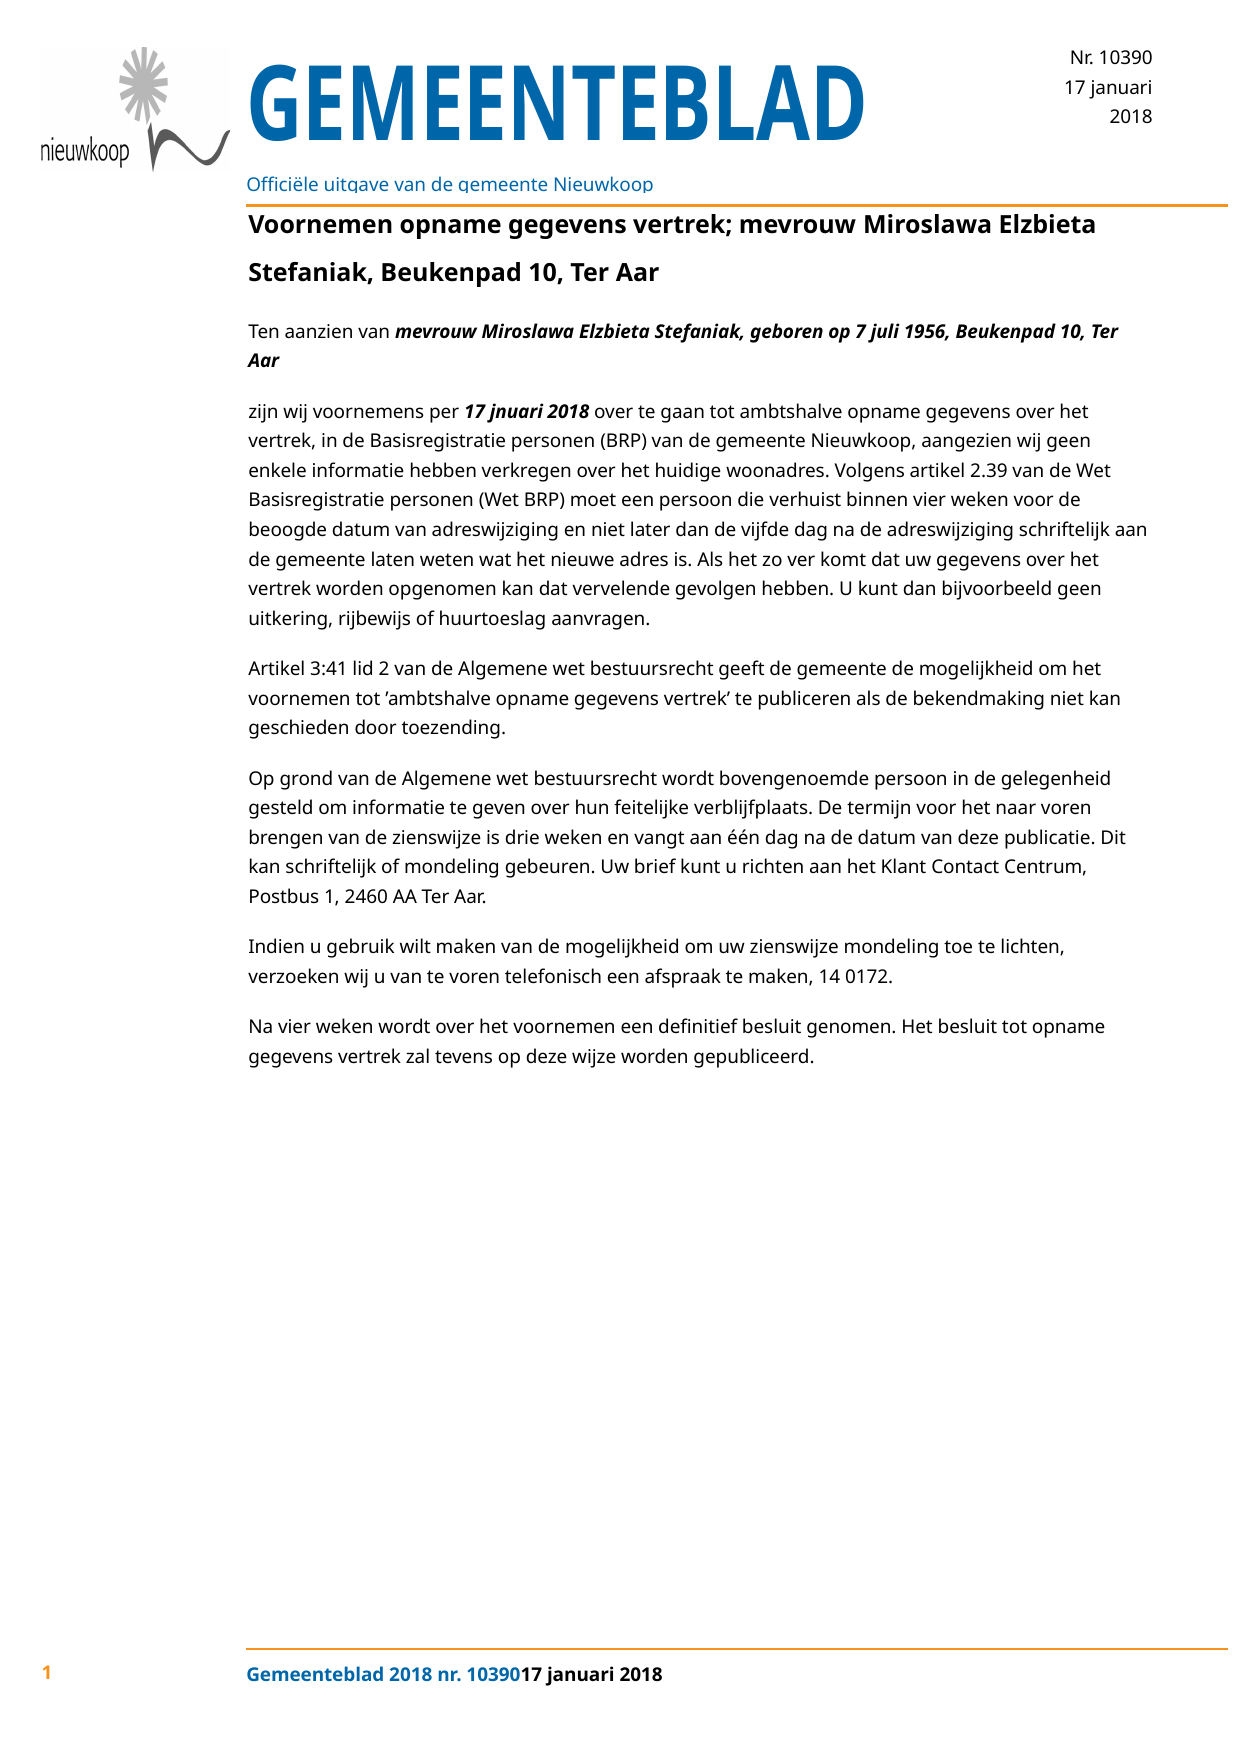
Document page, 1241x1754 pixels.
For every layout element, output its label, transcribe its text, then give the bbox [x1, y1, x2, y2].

text zijn wij voornemens per 17 jnuari 2018 over te gaan tot ambtshalve opname gegevens over het vertrek, in de Basisregistratie personen (BRP) van de gemeente Nieuwkoop, aangezien wij geen enkele informatie hebben verkregen over het huidige woonadres. Volgens artikel 2.39 van de Wet Basisregistratie personen (Wet BRP) moet een persoon die verhuist binnen vier weken voor de beoogde datum van adreswijziging en niet later dan de vijfde dag na de adreswijziging schriftelijk aan de gemeente laten weten wat het nieuwe adres is. Als het zo ver komt dat uw gegevens over het vertrek worden opgenomen kan dat vervelende gevolgen hebben. U kunt dan bijvoorbeeld geen uitkering, rijbewijs of huurtoeslag aanvragen. [248, 398, 1152, 631]
text Ten aanzien van mevrouw Miroslawa Elzbieta Stefaniak, geboren op 7 juli 1956, Beukenpad 10, Ter Aar [248, 318, 1152, 373]
picture [41, 47, 231, 172]
text Voornemen opname gegevens vertrek; mevrouw Miroslawa Elzbieta Stefaniak, Beukenpad 10, Ter Aar [248, 207, 1152, 288]
text Op grond van de Algemene wet bestuursrecht wordt bovengenoemde persoon in de gelegenheid gesteld om informatie te geven over hun feitelijke verblijfplaats. De termijn voor het naar voren brengen van de zienswijze is drie weken en vangt aan één dag na de datum van deze publicatie. Dit kan schriftelijk of mondeling gebeuren. Uw brief kunt u richten aan het Klant Contact Centrum, Postbus 1, 2460 AA Ter Aar. [248, 765, 1152, 909]
text Na vier weken wordt over het voornemen een definitief besluit genomen. Het besluit tot opname gegevens vertrek zal tevens op deze wijze worden gepubliceerd. [248, 1014, 1152, 1069]
text Indien u gebruik wilt maken van de mogelijkheid om uw zienswijze mondeling toe te lichten, verzoeken wij u van te voren telefonisch een afspraak te maken, 14 0172. [248, 934, 1152, 989]
text Artikel 3:41 lid 2 van de Algemene wet bestuursrecht geeft de gemeente de mogelijkheid om het voornemen tot ’ambtshalve opname gegevens vertrek’ te publiceren als de bekendmaking niet kan geschieden door toezending. [248, 655, 1152, 740]
